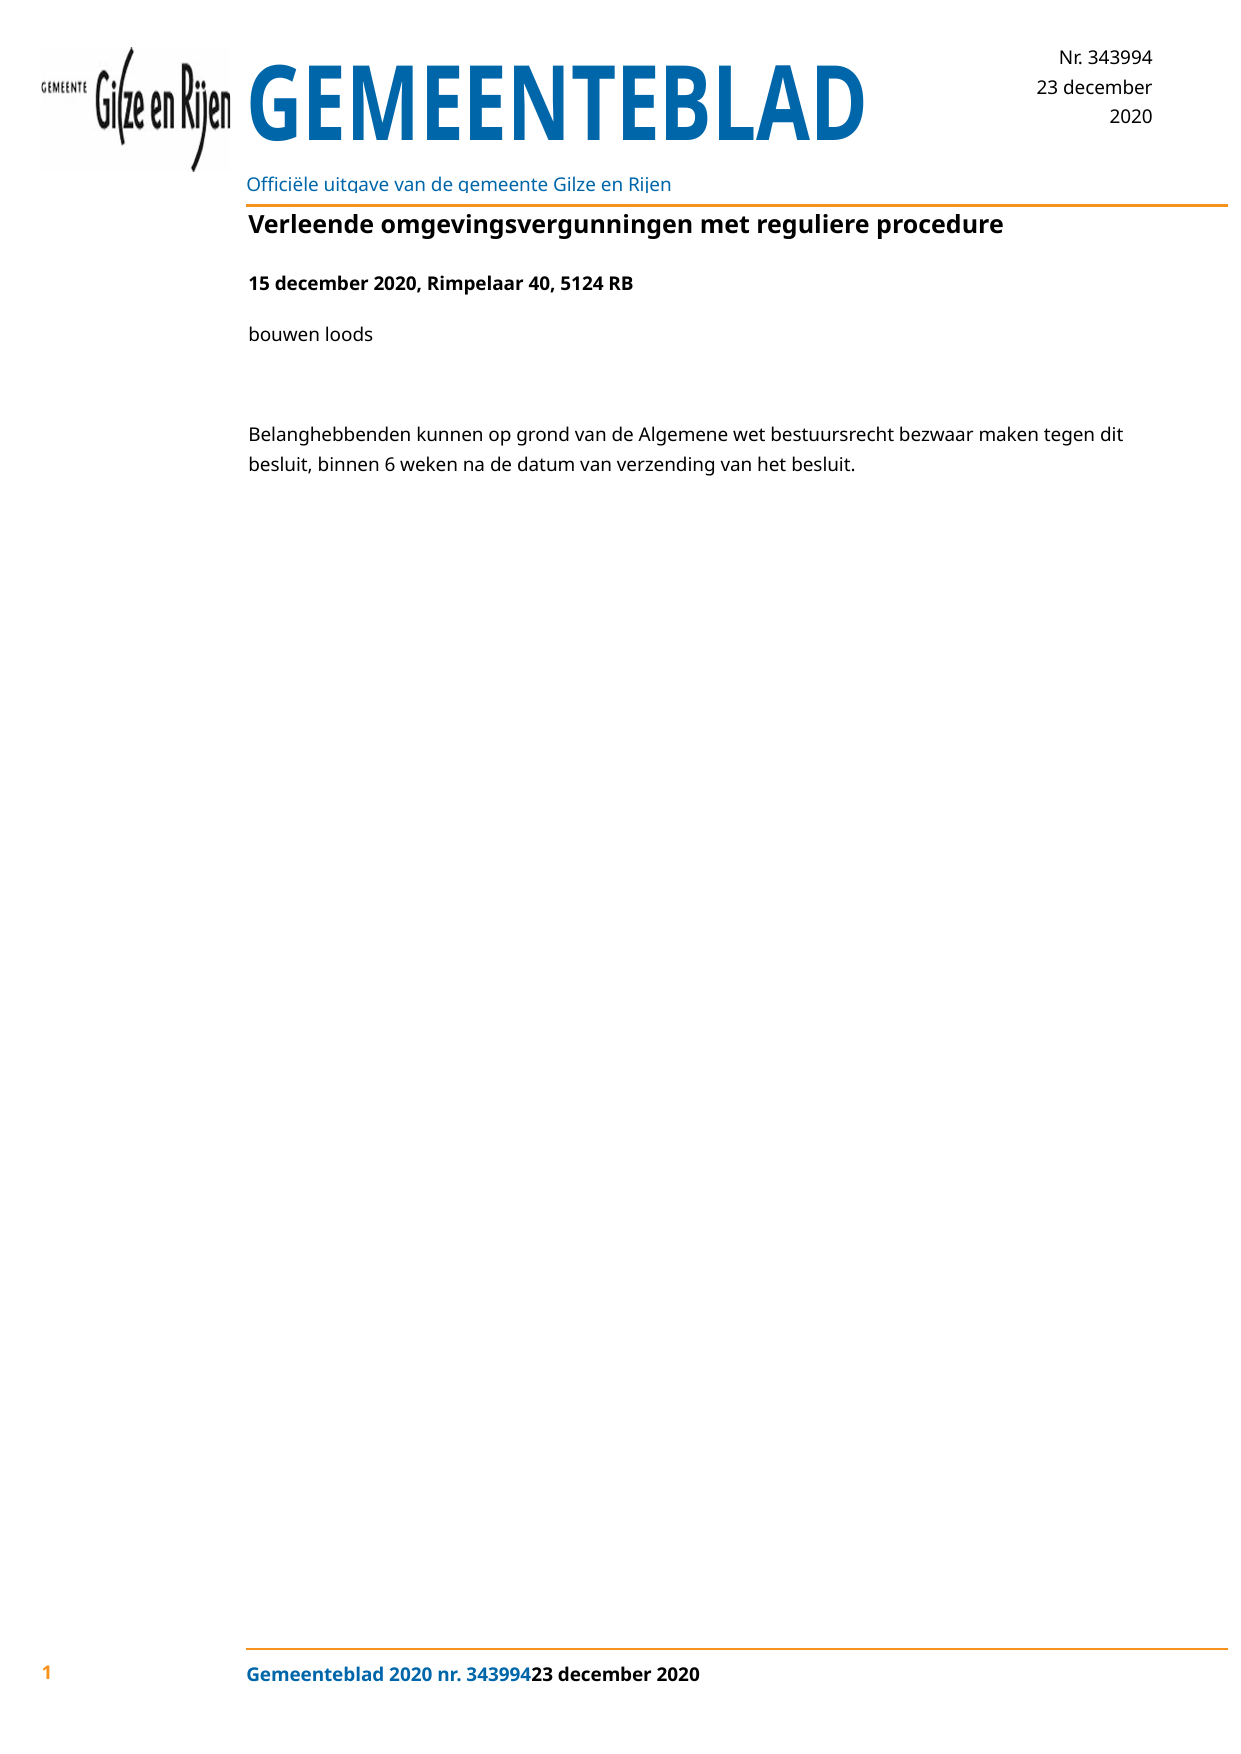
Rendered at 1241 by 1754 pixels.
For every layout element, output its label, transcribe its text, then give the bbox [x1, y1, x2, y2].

picture [41, 47, 231, 172]
text bouwen loods [248, 321, 1152, 346]
text Verleende omgevingsvergunningen met reguliere procedure [248, 207, 1152, 241]
text Belanghebbenden kunnen op grond van de Algemene wet bestuursrecht bezwaar maken tegen dit besluit, binnen 6 weken na de datum van verzending van het besluit. [248, 422, 1152, 477]
text 15 december 2020, Rimpelaar 40, 5124 RB [248, 270, 1152, 296]
